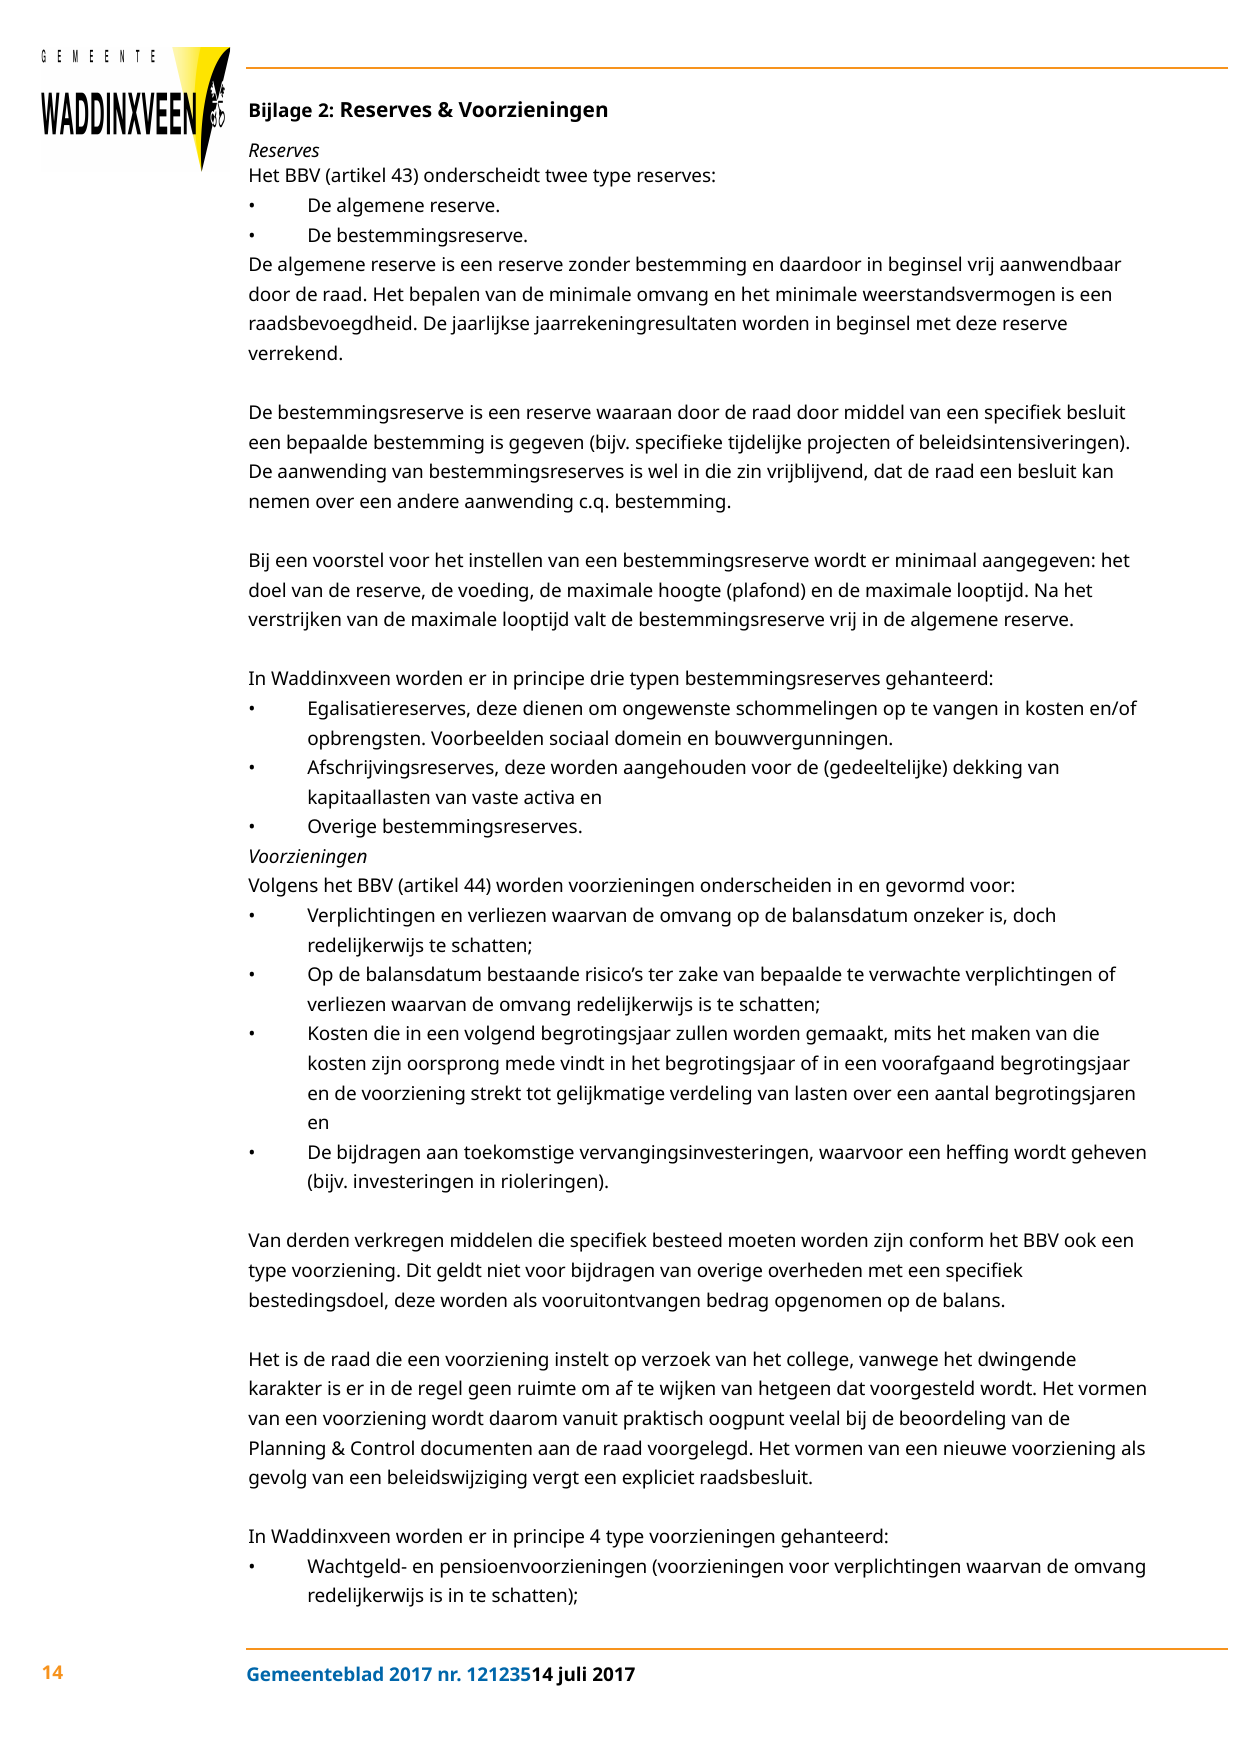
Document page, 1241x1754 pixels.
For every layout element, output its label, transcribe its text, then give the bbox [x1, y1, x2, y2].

text In Waddinxveen worden er in principe drie typen bestemmingsreserves gehanteerd: [248, 666, 1152, 691]
list Verplichtingen en verliezen waarvan de omvang op de balansdatum onzeker is, doch redelijkerwijs te schatten; [248, 902, 1152, 957]
text Van derden verkregen middelen die specifiek besteed moeten worden zijn conform het BBV ook een type voorziening. Dit geldt niet voor bijdragen van overige overheden met een specifiek bestedingsdoel, deze worden als vooruitontvangen bedrag opgenomen op de balans. [248, 1228, 1152, 1312]
list Wachtgeld- en pensioenvoorzieningen (voorzieningen voor verplichtingen waarvan de omvang redelijkerwijs is in te schatten); [248, 1553, 1152, 1608]
text Bijlage 2: Reserves & Voorzieningen [248, 95, 1152, 123]
text Voorzieningen [248, 843, 1152, 869]
list De bijdragen aan toekomstige vervangingsinvesteringen, waarvoor een heffing wordt geheven (bijv. investeringen in rioleringen). [248, 1139, 1152, 1194]
list De algemene reserve. [248, 192, 1152, 218]
list Kosten die in een volgend begrotingsjaar zullen worden gemaakt, mits het maken van die kosten zijn oorsprong mede vindt in het begrotingsjaar of in een voorafgaand begrotingsjaar en de voorziening strekt tot gelijkmatige verdeling van lasten over een aantal begrotingsjaren en [248, 1021, 1152, 1135]
text Het is de raad die een voorziening instelt op verzoek van het college, vanwege het dwingende karakter is er in de regel geen ruimte om af te wijken van hetgeen dat voorgesteld wordt. Het vormen van een voorziening wordt daarom vanuit praktisch oogpunt veelal bij de beoordeling van de Planning & Control documenten aan de raad voorgelegd. Het vormen van een nieuwe voorziening als gevolg van een beleidswijziging vergt een expliciet raadsbesluit. [248, 1346, 1152, 1490]
list Op de balansdatum bestaande risico’s ter zake van bepaalde te verwachte verplichtingen of verliezen waarvan de omvang redelijkerwijs is te schatten; [248, 961, 1152, 1017]
list De bestemmingsreserve. [248, 222, 1152, 247]
list Overige bestemmingsreserves. [248, 813, 1152, 839]
text Het BBV (artikel 43) onderscheidt twee type reserves: [248, 163, 1152, 188]
picture [41, 47, 231, 172]
list Afschrijvingsreserves, deze worden aangehouden voor de (gedeeltelijke) dekking van kapitaallasten van vaste activa en [248, 754, 1152, 809]
text De algemene reserve is een reserve zonder bestemming en daardoor in beginsel vrij aanwendbaar door de raad. Het bepalen van de minimale omvang en het minimale weerstandsvermogen is een raadsbevoegdheid. De jaarlijkse jaarrekeningresultaten worden in beginsel met deze reserve verrekend. [248, 251, 1152, 366]
text De bestemmingsreserve is een reserve waaraan door de raad door middel van een specifiek besluit een bepaalde bestemming is gegeven (bijv. specifieke tijdelijke projecten of beleidsintensiveringen). De aanwending van bestemmingsreserves is wel in die zin vrijblijvend, dat de raad een besluit kan nemen over een andere aanwending c.q. bestemming. [248, 399, 1152, 514]
text Volgens het BBV (artikel 44) worden voorzieningen onderscheiden in en gevormd voor: [248, 873, 1152, 898]
text In Waddinxveen worden er in principe 4 type voorzieningen gehanteerd: [248, 1523, 1152, 1549]
text Reserves [248, 137, 1152, 163]
text Bij een voorstel voor het instellen van een bestemmingsreserve wordt er minimaal aangegeven: het doel van de reserve, de voeding, de maximale hoogte (plafond) en de maximale looptijd. Na het verstrijken van de maximale looptijd valt de bestemmingsreserve vrij in de algemene reserve. [248, 547, 1152, 632]
list Egalisatiereserves, deze dienen om ongewenste schommelingen op te vangen in kosten en/of opbrengsten. Voorbeelden sociaal domein en bouwvergunningen. [248, 695, 1152, 750]
